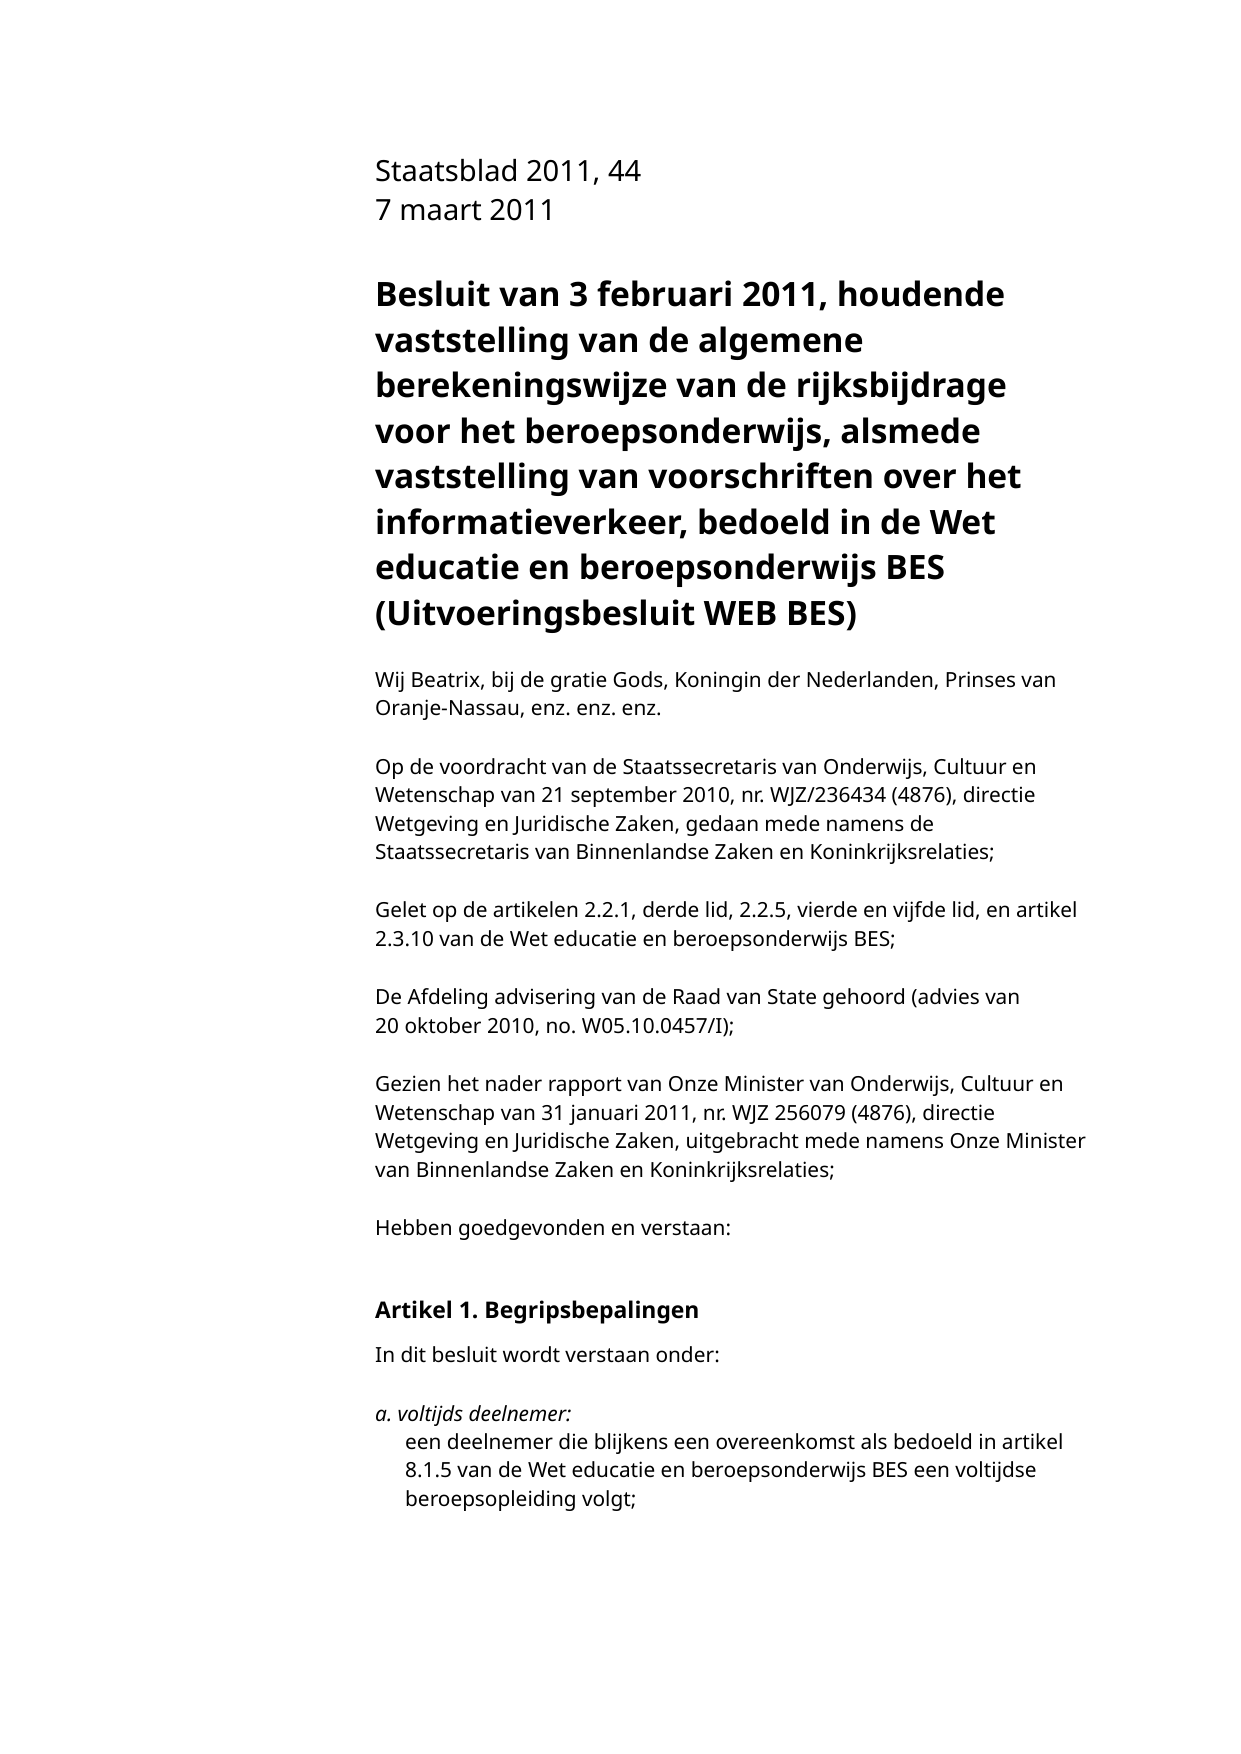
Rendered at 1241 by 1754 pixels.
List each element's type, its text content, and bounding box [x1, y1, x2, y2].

text Gezien het nader rapport van Onze Minister van Onderwijs, Cultuur en Wetenschap van 31 januari 2011, nr. WJZ 256079 (4876), directie Wetgeving en Juridische Zaken, uitgebracht mede namens Onze Minister van Binnenlandse Zaken en Koninkrijksrelaties; [375, 1069, 1090, 1183]
text 7 maart 2011 [375, 190, 1090, 229]
text Op de voordracht van de Staatssecretaris van Onderwijs, Cultuur en Wetenschap van 21 september 2010, nr. WJZ/236434 (4876), directie Wetgeving en Juridische Zaken, gedaan mede namens de Staatssecretaris van Binnenlandse Zaken en Koninkrijksrelaties; [375, 752, 1090, 866]
text Hebben goedgevonden en verstaan: [375, 1213, 1090, 1242]
text In dit besluit wordt verstaan onder: [375, 1340, 1090, 1369]
text a. voltijds deelnemer: [375, 1399, 1090, 1427]
text een deelnemer die blijkens een overeenkomst als bedoeld in artikel 8.1.5 van de Wet educatie en beroepsonderwijs BES een voltijdse beroepsopleiding volgt; [405, 1427, 1090, 1512]
text Staatsblad 2011, 44 [375, 150, 1090, 190]
text Gelet op de artikelen 2.2.1, derde lid, 2.2.5, vierde en vijfde lid, en artikel 2.3.10 van de Wet educatie en beroepsonderwijs BES; [375, 896, 1090, 952]
subtitle Artikel 1. Begripsbepalingen [375, 1294, 1090, 1325]
text De Afdeling advisering van de Raad van State gehoord (advies van 20 oktober 2010, no. W05.10.0457/I); [375, 982, 1090, 1039]
text Wij Beatrix, bij de gratie Gods, Koningin der Nederlanden, Prinses van Oranje-Nassau, enz. enz. enz. [375, 665, 1090, 722]
subtitle Besluit van 3 februari 2011, houdende vaststelling van de algemene berekeningswijze van de rijksbijdrage voor het beroepsonderwijs, alsmede vaststelling van voorschriften over het informatieverkeer, bedoeld in de Wet educatie en beroepsonderwijs BES (Uitvoeringsbesluit WEB BES) [375, 271, 1090, 635]
